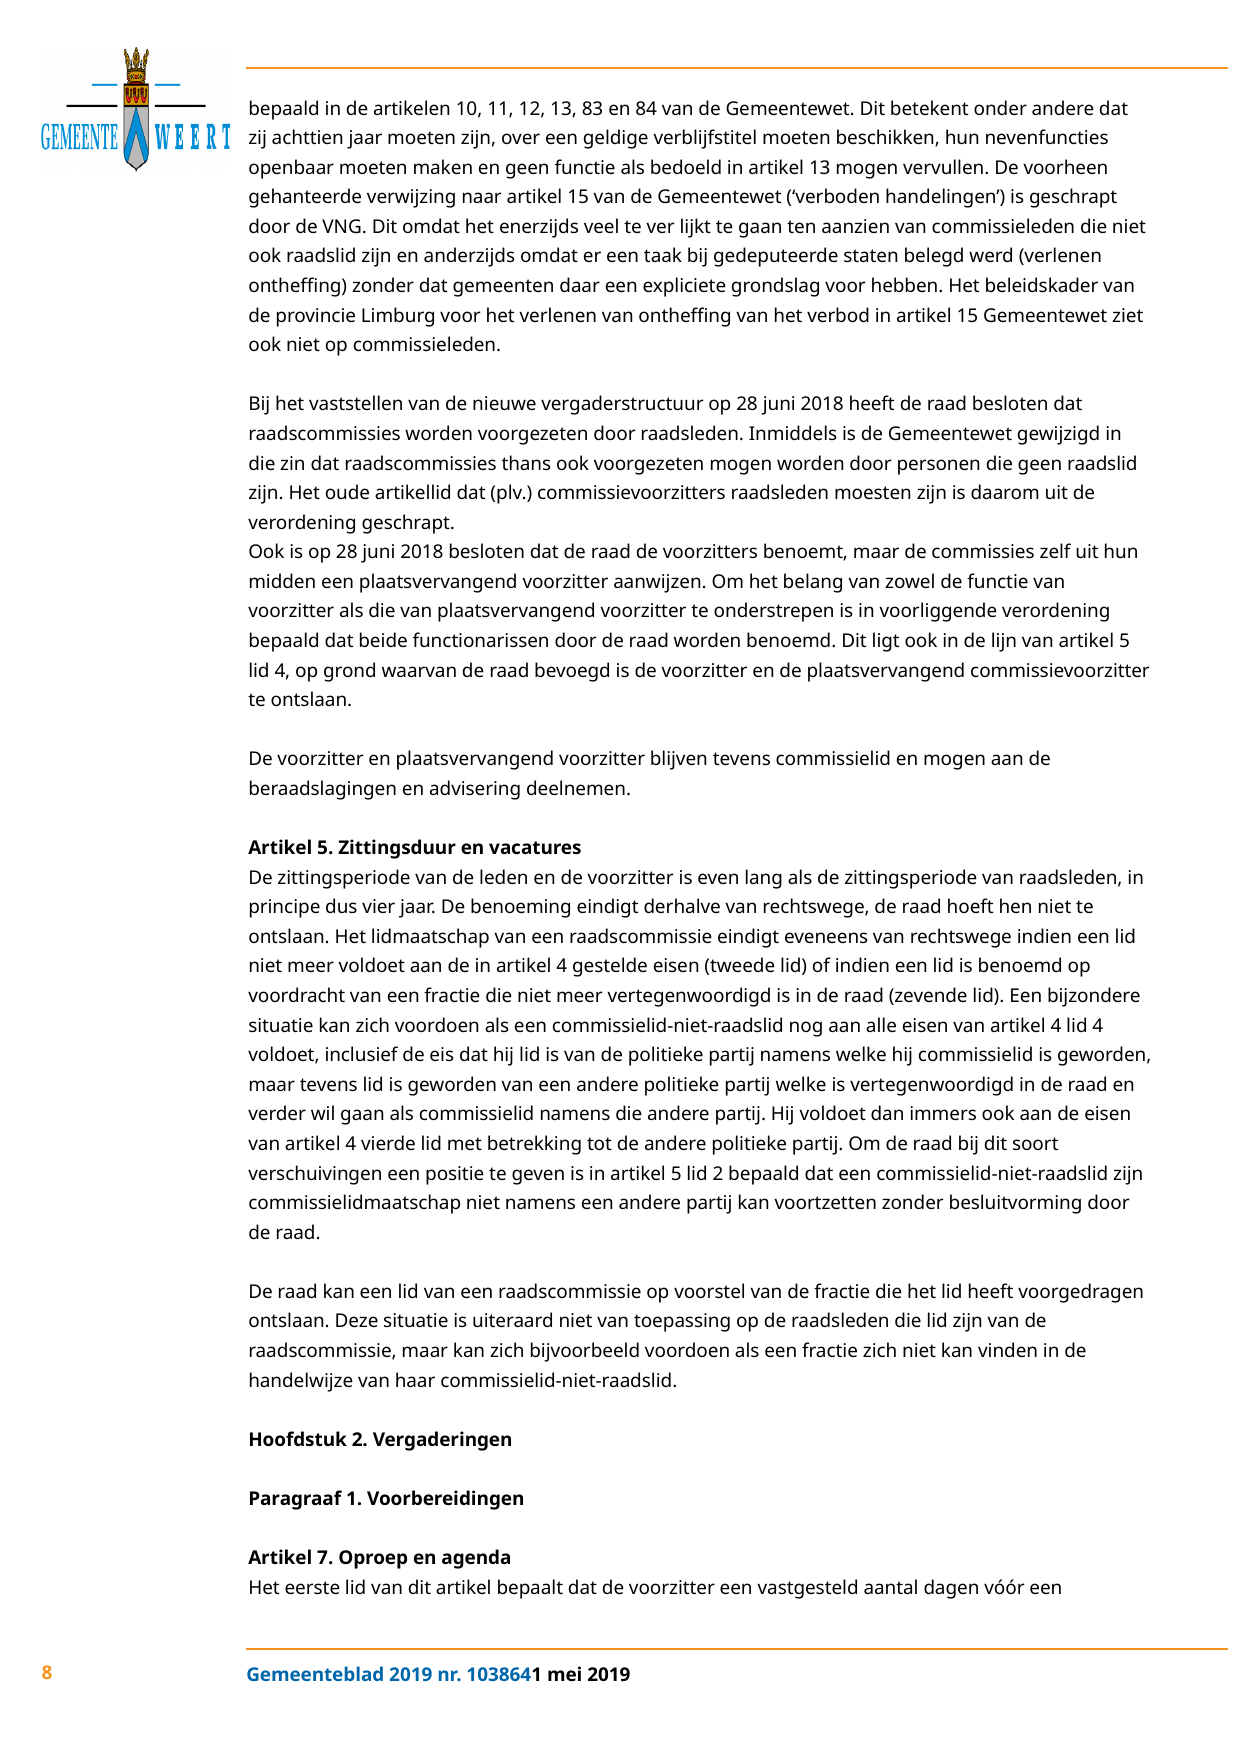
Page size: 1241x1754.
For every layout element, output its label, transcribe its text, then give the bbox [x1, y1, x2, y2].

text De raad kan een lid van een raadscommissie op voorstel van de fractie die het lid heeft voorgedragen ontslaan. Deze situatie is uiteraard niet van toepassing op de raadsleden die lid zijn van de raadscommissie, maar kan zich bijvoorbeeld voordoen als een fractie zich niet kan vinden in de handelwijze van haar commissielid-niet-raadslid. [248, 1278, 1152, 1393]
text Het eerste lid van dit artikel bepaalt dat de voorzitter een vastgesteld aantal dagen vóór een [248, 1574, 1152, 1600]
text Artikel 5. Zittingsduur en vacatures [248, 834, 1152, 860]
text Bij het vaststellen van de nieuwe vergaderstructuur op 28 juni 2018 heeft de raad besloten dat raadscommissies worden voorgezeten door raadsleden. Inmiddels is de Gemeentewet gewijzigd in die zin dat raadscommissies thans ook voorgezeten mogen worden door personen die geen raadslid zijn. Het oude artikellid dat (plv.) commissievoorzitters raadsleden moesten zijn is daarom uit de verordening geschrapt. [248, 391, 1152, 535]
text De zittingsperiode van de leden en de voorzitter is even lang als de zittingsperiode van raadsleden, in principe dus vier jaar. De benoeming eindigt derhalve van rechtswege, de raad hoeft hen niet te ontslaan. Het lidmaatschap van een raadscommissie eindigt eveneens van rechtswege indien een lid niet meer voldoet aan de in artikel 4 gestelde eisen (tweede lid) of indien een lid is benoemd op voordracht van een fractie die niet meer vertegenwoordigd is in de raad (zevende lid). Een bijzondere situatie kan zich voordoen als een commissielid-niet-raadslid nog aan alle eisen van artikel 4 lid 4 voldoet, inclusief de eis dat hij lid is van de politieke partij namens welke hij commissielid is geworden, maar tevens lid is geworden van een andere politieke partij welke is vertegenwoordigd in de raad en verder wil gaan als commissielid namens die andere partij. Hij voldoet dan immers ook aan de eisen van artikel 4 vierde lid met betrekking tot de andere politieke partij. Om de raad bij dit soort verschuivingen een positie te geven is in artikel 5 lid 2 bepaald dat een commissielid-niet-raadslid zijn commissielidmaatschap niet namens een andere partij kan voortzetten zonder besluitvorming door de raad. [248, 864, 1152, 1245]
text Paragraaf 1. Voorbereidingen [248, 1485, 1152, 1511]
text Hoofdstuk 2. Vergaderingen [248, 1426, 1152, 1452]
text Artikel 7. Oproep en agenda [248, 1544, 1152, 1570]
text Ook is op 28 juni 2018 besloten dat de raad de voorzitters benoemt, maar de commissies zelf uit hun midden een plaatsvervangend voorzitter aanwijzen. Om het belang van zowel de functie van voorzitter als die van plaatsvervangend voorzitter te onderstrepen is in voorliggende verordening bepaald dat beide functionarissen door de raad worden benoemd. Dit ligt ook in de lijn van artikel 5 lid 4, op grond waarvan de raad bevoegd is de voorzitter en de plaatsvervangend commissievoorzitter te ontslaan. [248, 538, 1152, 712]
picture [41, 47, 231, 172]
text De voorzitter en plaatsvervangend voorzitter blijven tevens commissielid en mogen aan de beraadslagingen en advisering deelnemen. [248, 746, 1152, 801]
text bepaald in de artikelen 10, 11, 12, 13, 83 en 84 van de Gemeentewet. Dit betekent onder andere dat zij achttien jaar moeten zijn, over een geldige verblijfstitel moeten beschikken, hun nevenfuncties openbaar moeten maken en geen functie als bedoeld in artikel 13 mogen vervullen. De voorheen gehanteerde verwijzing naar artikel 15 van de Gemeentewet (‘verboden handelingen’) is geschrapt door de VNG. Dit omdat het enerzijds veel te ver lijkt te gaan ten aanzien van commissieleden die niet ook raadslid zijn en anderzijds omdat er een taak bij gedeputeerde staten belegd werd (verlenen ontheffing) zonder dat gemeenten daar een expliciete grondslag voor hebben. Het beleidskader van de provincie Limburg voor het verlenen van ontheffing van het verbod in artikel 15 Gemeentewet ziet ook niet op commissieleden. [248, 95, 1152, 357]
